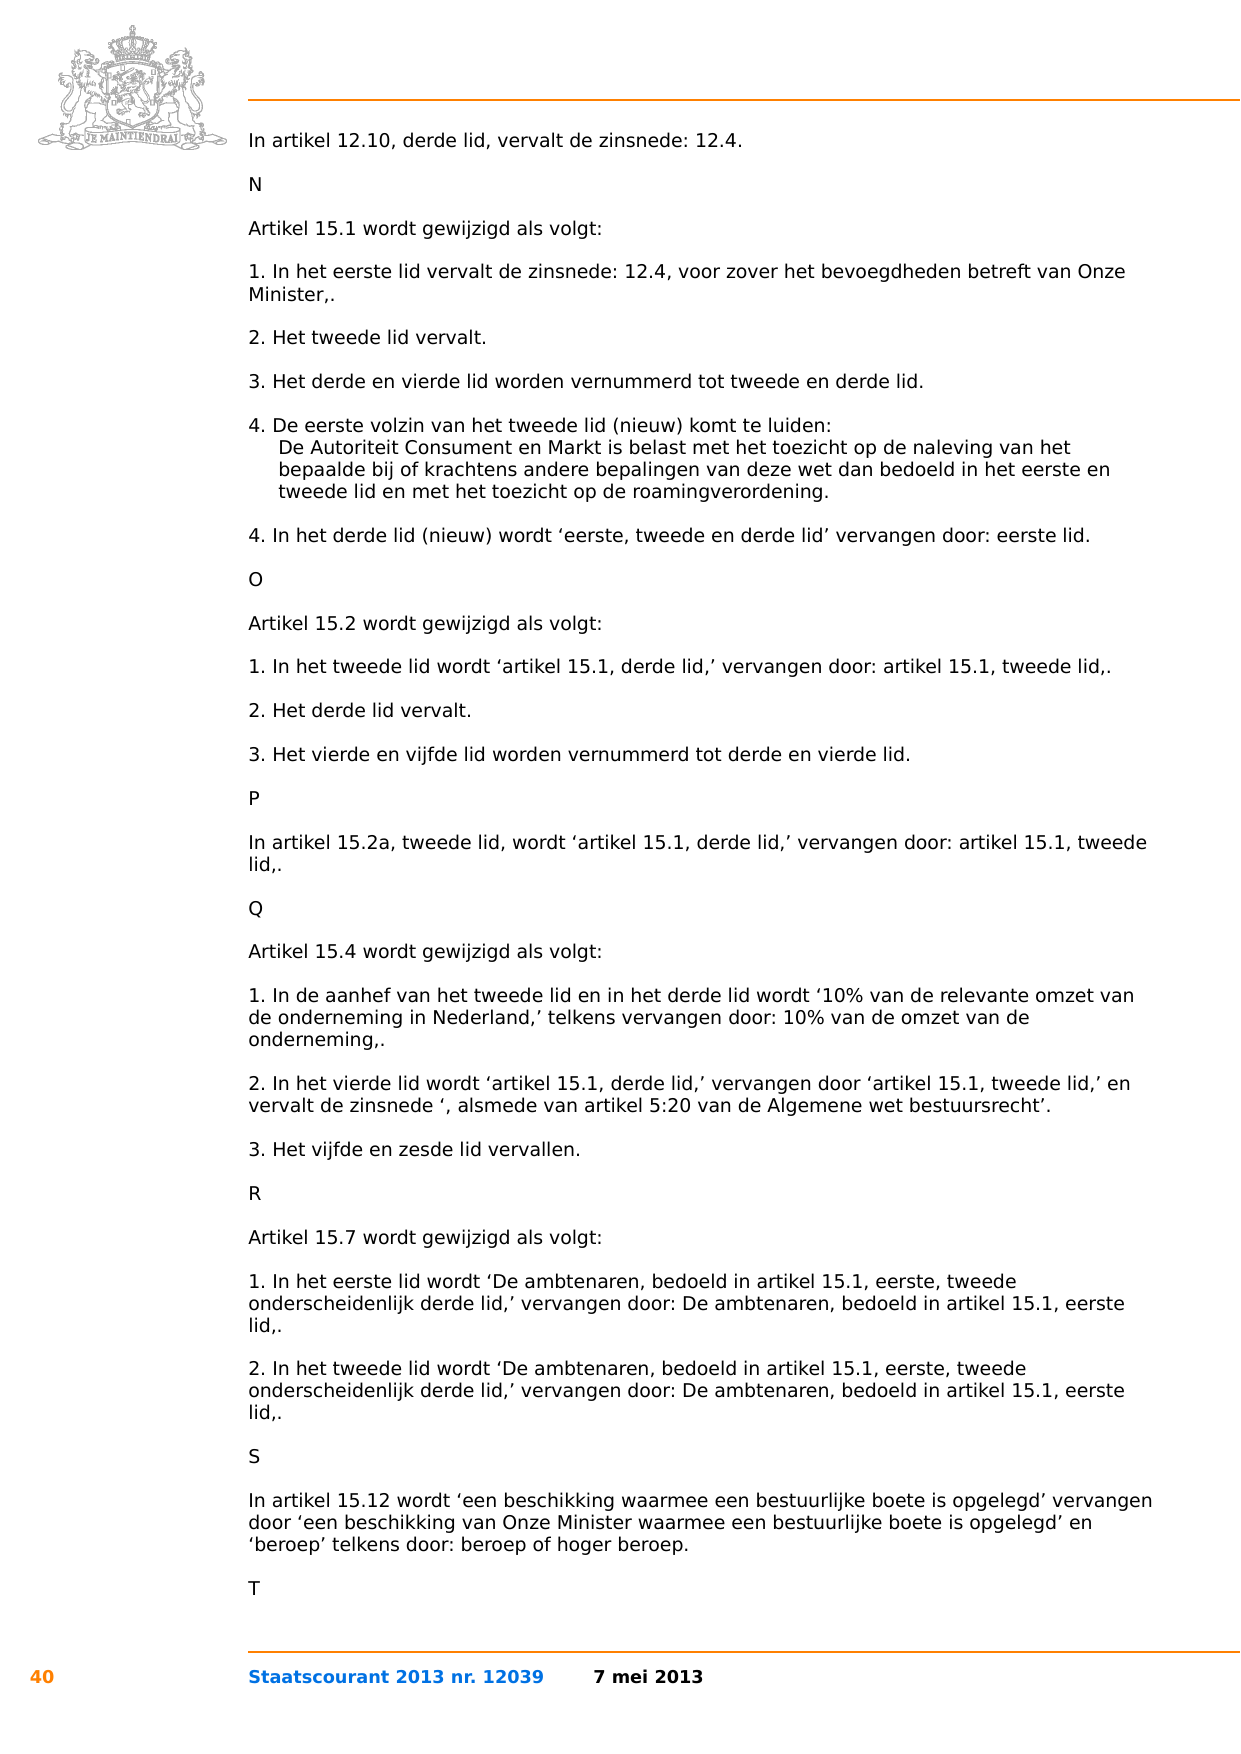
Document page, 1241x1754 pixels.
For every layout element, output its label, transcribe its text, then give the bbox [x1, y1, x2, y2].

text 1. In het eerste lid vervalt de zinsnede: 12.4, voor zover het bevoegdheden betreft van Onze Minister,. [248, 261, 1163, 305]
text Artikel 15.4 wordt gewijzigd als volgt: [248, 941, 1163, 963]
text T [248, 1578, 1163, 1600]
text 1. In de aanhef van het tweede lid en in het derde lid wordt ‘10% van de relevante omzet van de onderneming in Nederland,’ telkens vervangen door: 10% van de omzet van de onderneming,. [248, 985, 1163, 1051]
text R [248, 1183, 1163, 1205]
text Artikel 15.2 wordt gewijzigd als volgt: [248, 612, 1163, 634]
text Artikel 15.7 wordt gewijzigd als volgt: [248, 1227, 1163, 1249]
text O [248, 569, 1163, 591]
text 2. In het vierde lid wordt ‘artikel 15.1, derde lid,’ vervangen door ‘artikel 15.1, tweede lid,’ en vervalt de zinsnede ‘, alsmede van artikel 5:20 van de Algemene wet bestuursrecht’. [248, 1073, 1163, 1117]
text 4. In het derde lid (nieuw) wordt ‘eerste, tweede en derde lid’ vervangen door: eerste lid. [248, 525, 1163, 547]
text Q [248, 898, 1163, 919]
text S [248, 1446, 1163, 1468]
text De Autoriteit Consument en Markt is belast met het toezicht op de naleving van het bepaalde bij of krachtens andere bepalingen van deze wet dan bedoeld in het eerste en tweede lid en met het toezicht op de roamingverordening. [278, 437, 1163, 503]
text 2. Het tweede lid vervalt. [248, 327, 1163, 349]
picture [38, 25, 227, 150]
text P [248, 788, 1163, 810]
text N [248, 174, 1163, 196]
text In artikel 15.2a, tweede lid, wordt ‘artikel 15.1, derde lid,’ vervangen door: artikel 15.1, tweede lid,. [248, 832, 1163, 876]
text 3. Het vijfde en zesde lid vervallen. [248, 1139, 1163, 1161]
text 1. In het tweede lid wordt ‘artikel 15.1, derde lid,’ vervangen door: artikel 15.1, tweede lid,. [248, 656, 1163, 678]
text 2. In het tweede lid wordt ‘De ambtenaren, bedoeld in artikel 15.1, eerste, tweede onderscheidenlijk derde lid,’ vervangen door: De ambtenaren, bedoeld in artikel 15.1, eerste lid,. [248, 1358, 1163, 1424]
text 3. Het derde en vierde lid worden vernummerd tot tweede en derde lid. [248, 371, 1163, 393]
text 3. Het vierde en vijfde lid worden vernummerd tot derde en vierde lid. [248, 744, 1163, 766]
text Artikel 15.1 wordt gewijzigd als volgt: [248, 218, 1163, 239]
text 2. Het derde lid vervalt. [248, 700, 1163, 722]
text 4. De eerste volzin van het tweede lid (nieuw) komt te luiden: [248, 415, 1163, 437]
text In artikel 15.12 wordt ‘een beschikking waarmee een bestuurlijke boete is opgelegd’ vervangen door ‘een beschikking van Onze Minister waarmee een bestuurlijke boete is opgelegd’ en ‘beroep’ telkens door: beroep of hoger beroep. [248, 1490, 1163, 1556]
text 1. In het eerste lid wordt ‘De ambtenaren, bedoeld in artikel 15.1, eerste, tweede onderscheidenlijk derde lid,’ vervangen door: De ambtenaren, bedoeld in artikel 15.1, eerste lid,. [248, 1271, 1163, 1336]
text In artikel 12.10, derde lid, vervalt de zinsnede: 12.4. [248, 130, 1163, 152]
